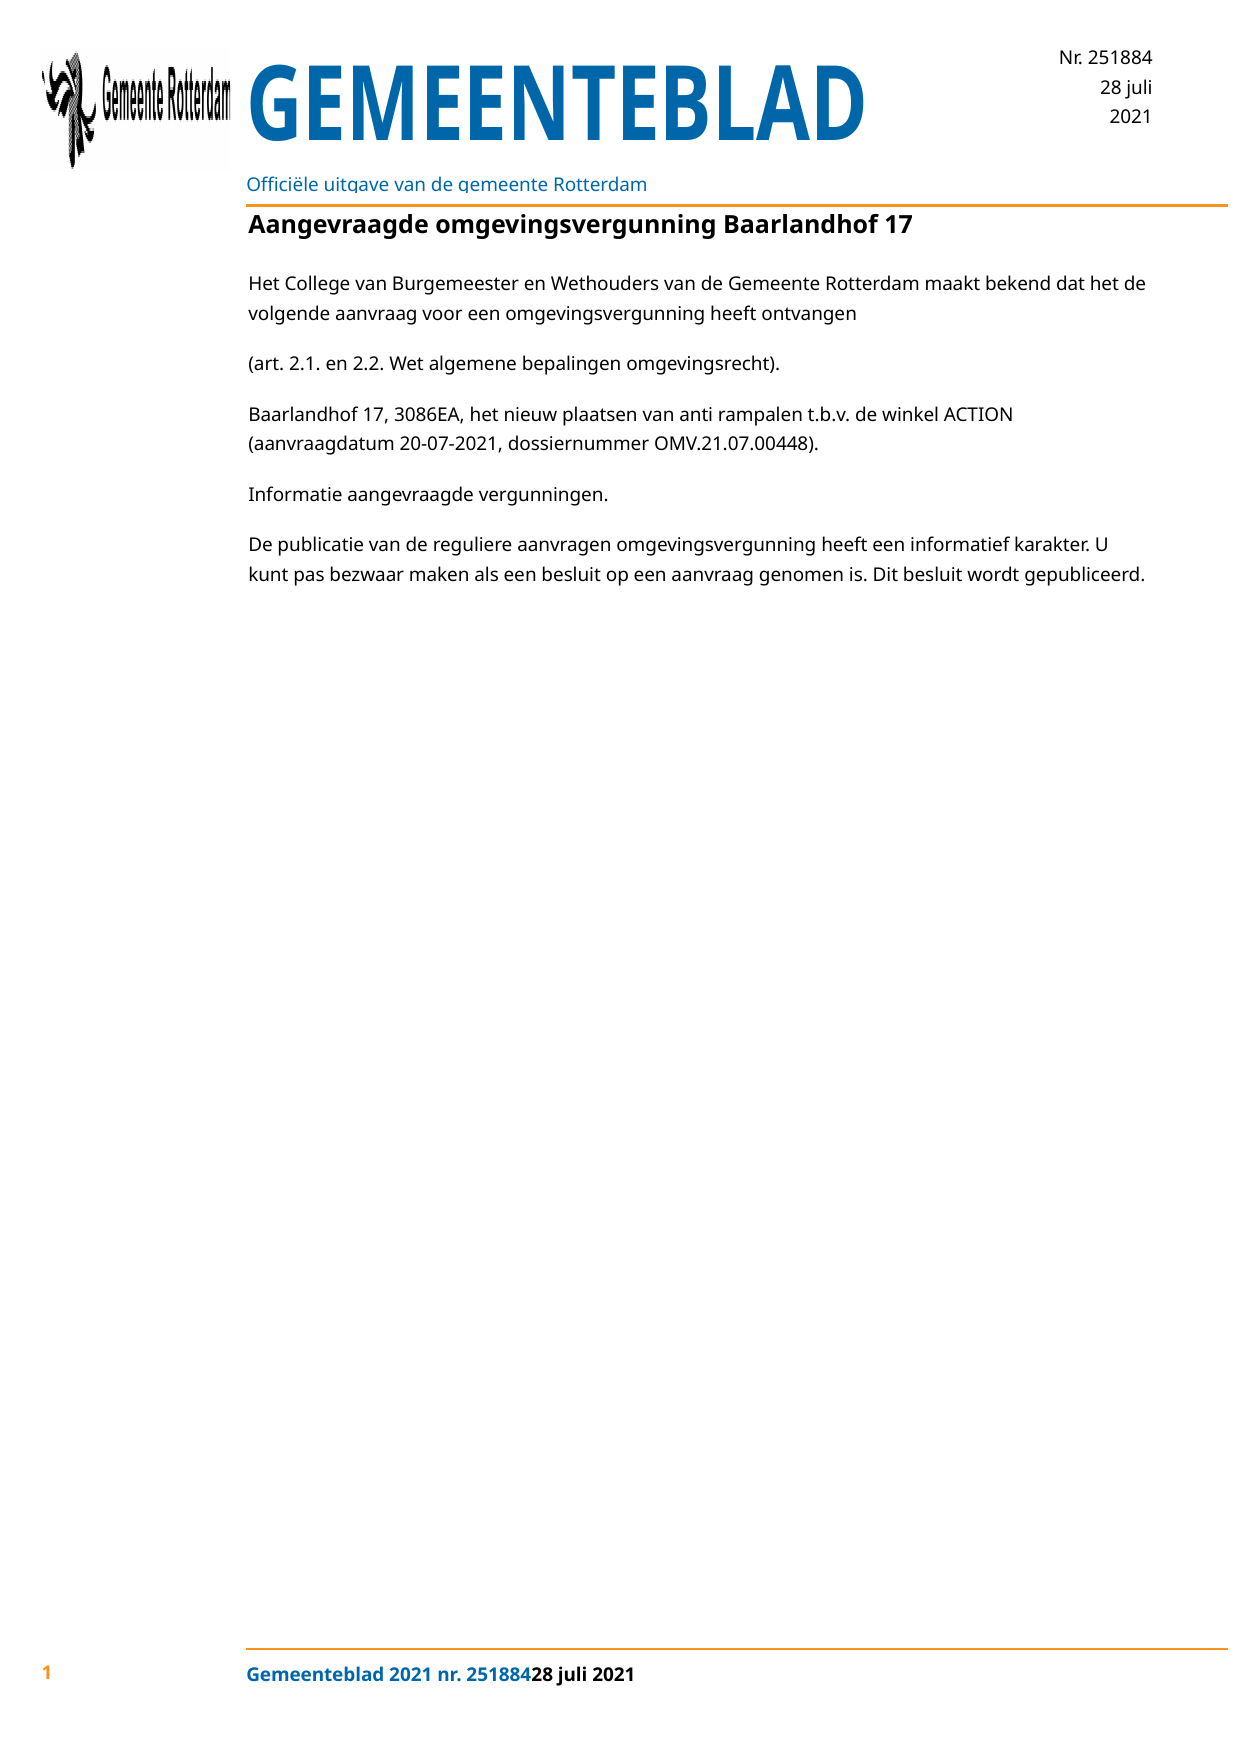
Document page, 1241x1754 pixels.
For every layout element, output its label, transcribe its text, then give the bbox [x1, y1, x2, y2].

text Baarlandhof 17, 3086EA, het nieuw plaatsen van anti rampalen t.b.v. de winkel ACTION (aanvraagdatum 20-07-2021, dossiernummer OMV.21.07.00448). [248, 401, 1152, 456]
text De publicatie van de reguliere aanvragen omgevingsvergunning heeft een informatief karakter. U kunt pas bezwaar maken als een besluit op een aanvraag genomen is. Dit besluit wordt gepubliceerd. [248, 531, 1152, 586]
picture [41, 47, 231, 172]
text Het College van Burgemeester en Wethouders van de Gemeente Rotterdam maakt bekend dat het de volgende aanvraag voor een omgevingsvergunning heeft ontvangen [248, 270, 1152, 326]
text Aangevraagde omgevingsvergunning Baarlandhof 17 [248, 207, 1152, 241]
text Informatie aangevraagde vergunningen. [248, 481, 1152, 506]
text (art. 2.1. en 2.2. Wet algemene bepalingen omgevingsrecht). [248, 350, 1152, 376]
